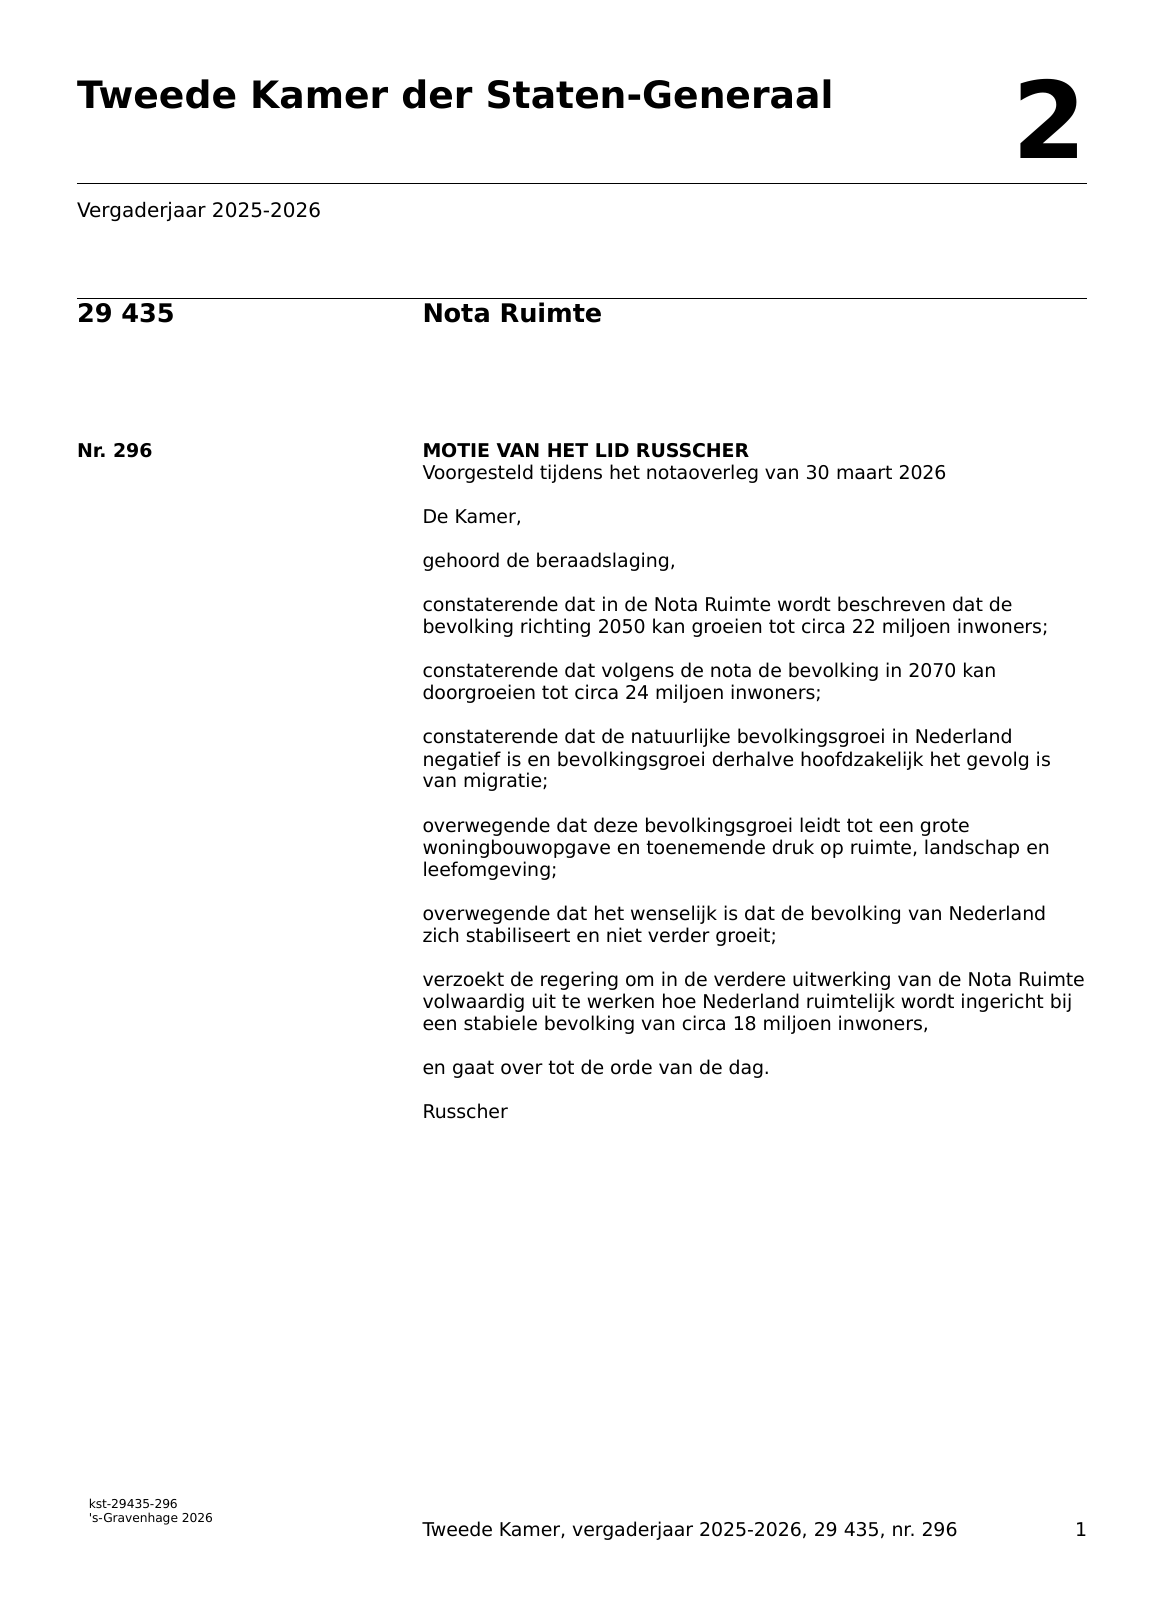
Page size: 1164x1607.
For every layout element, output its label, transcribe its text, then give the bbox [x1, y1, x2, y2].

text Russcher [422, 1101, 1087, 1123]
text constaterende dat in de Nota Ruimte wordt beschreven dat de bevolking richting 2050 kan groeien tot circa 22 miljoen inwoners; [422, 594, 1087, 638]
text overwegende dat deze bevolkingsgroei leidt tot een grote woningbouwopgave en toenemende druk op ruimte, landschap en leefomgeving; [422, 814, 1087, 881]
text constaterende dat volgens de nota de bevolking in 2070 kan doorgroeien tot circa 24 miljoen inwoners; [422, 660, 1087, 704]
text kst-29435-296 [88, 1497, 323, 1511]
table_header Tweede Kamer der Staten-Generaal [77, 59, 886, 183]
text Voorgesteld tijdens het notaoverleg van 30 maart 2026 [422, 462, 1087, 484]
subtitle Nr. 296 MOTIE VAN HET LID RUSSCHER [77, 440, 1087, 462]
subtitle 29 435 Nota Ruimte [77, 299, 1087, 329]
text overwegende dat het wenselijk is dat de bevolking van Nederland zich stabiliseert en niet verder groeit; [422, 903, 1087, 947]
text constaterende dat de natuurlijke bevolkingsgroei in Nederland negatief is en bevolkingsgroei derhalve hoofdzakelijk het gevolg is van migratie; [422, 726, 1087, 792]
text 's-Gravenhage 2026 [88, 1511, 323, 1525]
text en gaat over tot de orde van de dag. [422, 1057, 1087, 1079]
table_cell Vergaderjaar 2025-2026 [77, 184, 1087, 298]
text De Kamer, [422, 506, 1087, 528]
table_header 2 [886, 59, 1087, 183]
text gehoord de beraadslaging, [422, 550, 1087, 572]
text verzoekt de regering om in de verdere uitwerking van de Nota Ruimte volwaardig uit te werken hoe Nederland ruimtelijk wordt ingericht bij een stabiele bevolking van circa 18 miljoen inwoners, [422, 969, 1087, 1035]
